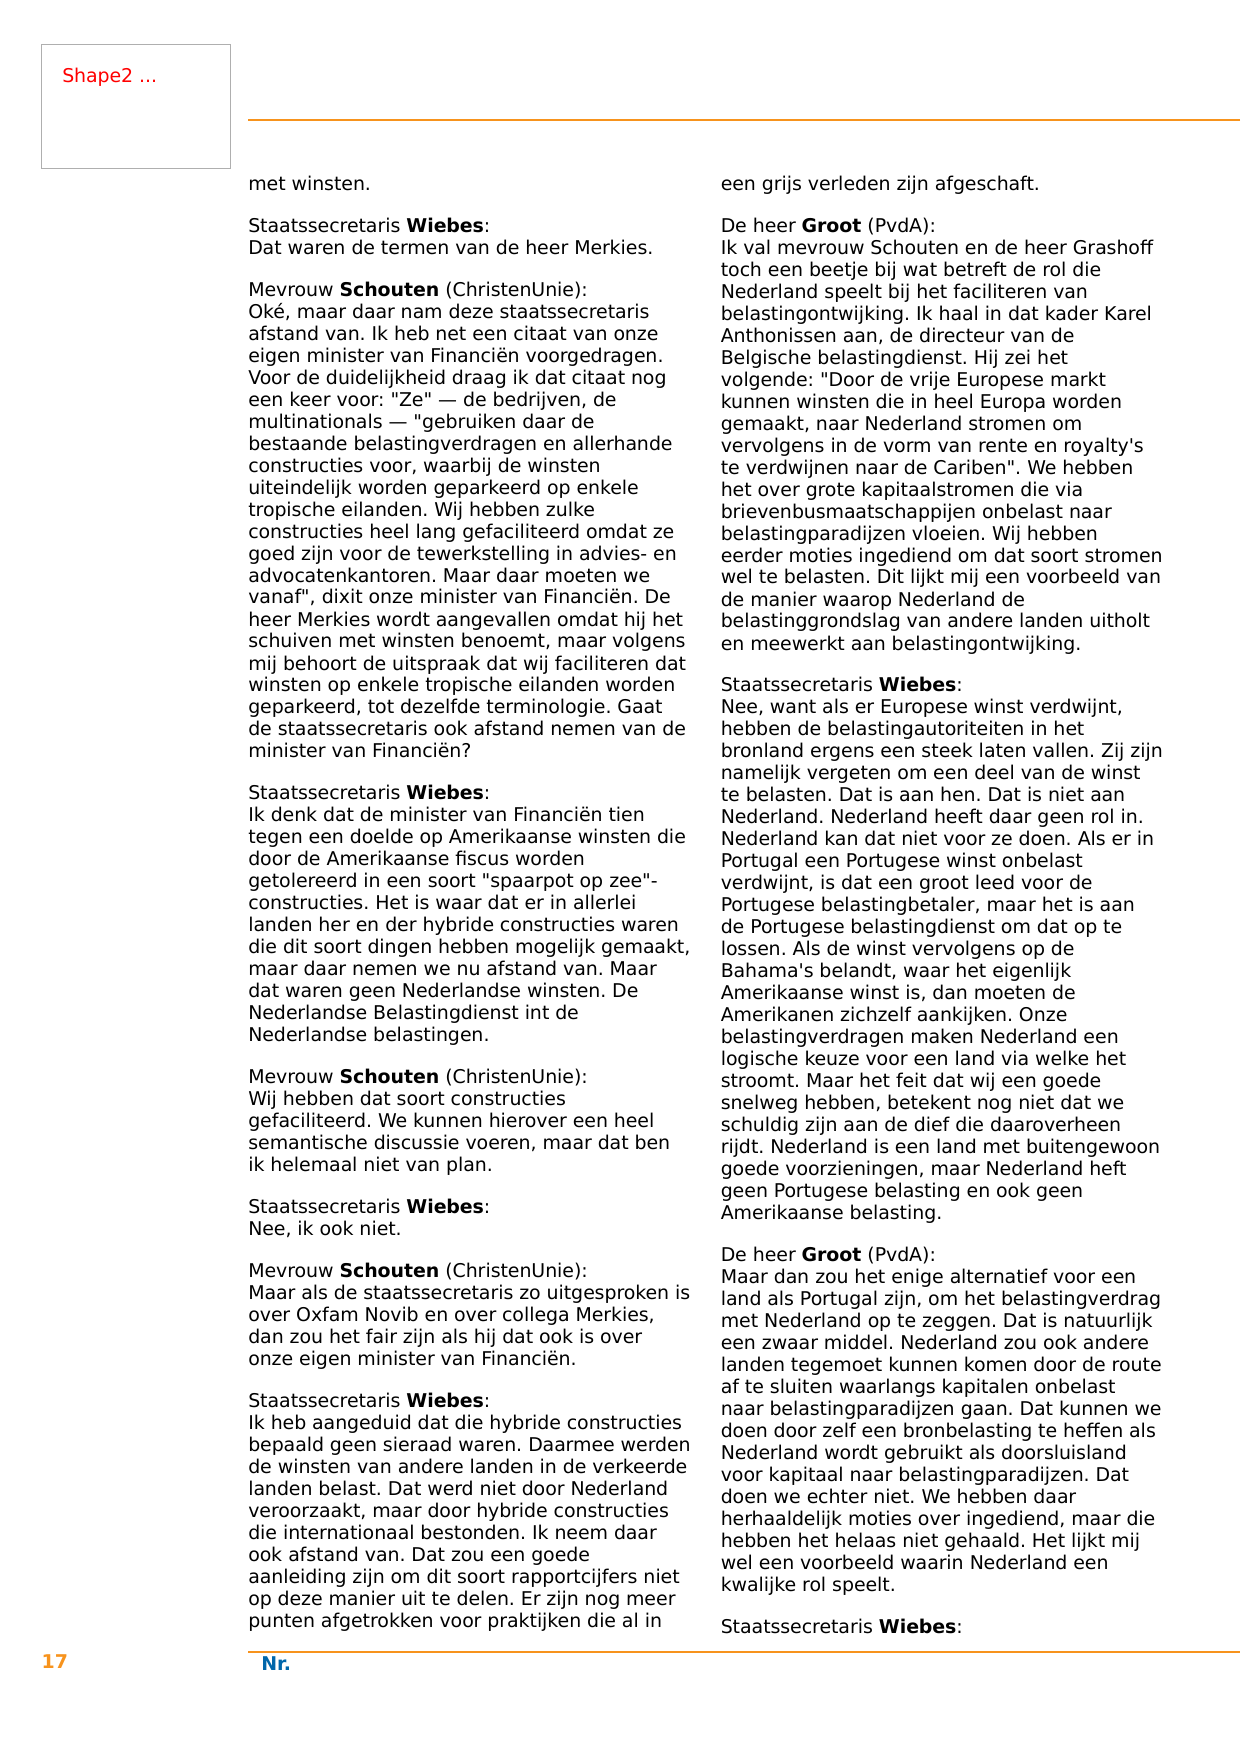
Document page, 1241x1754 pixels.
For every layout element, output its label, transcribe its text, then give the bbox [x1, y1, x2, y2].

text Staatssecretaris Wiebes: [248, 1390, 691, 1412]
text Staatssecretaris Wiebes: [721, 674, 1163, 696]
text met winsten. [248, 173, 691, 195]
text een grijs verleden zijn afgeschaft. [721, 173, 1163, 195]
text Mevrouw Schouten (ChristenUnie): [248, 279, 691, 301]
text De heer Groot (PvdA): [721, 215, 1163, 237]
text Ik heb aangeduid dat die hybride constructies bepaald geen sieraad waren. Daarmee werden de winsten van andere landen in de verkeerde landen belast. Dat werd niet door Nederland veroorzaakt, maar door hybride constructies die internationaal bestonden. Ik neem daar ook afstand van. Dat zou een goede aanleiding zijn om dit soort rapportcijfers niet op deze manier uit te delen. Er zijn nog meer punten afgetrokken voor praktijken die al in [248, 1412, 691, 1632]
text Mevrouw Schouten (ChristenUnie): [248, 1260, 691, 1282]
text De heer Groot (PvdA): [721, 1244, 1163, 1266]
text Wij hebben dat soort constructies gefaciliteerd. We kunnen hierover een heel semantische discussie voeren, maar dat ben ik helemaal niet van plan. [248, 1088, 691, 1176]
text Ik val mevrouw Schouten en de heer Grashoff toch een beetje bij wat betreft de rol die Nederland speelt bij het faciliteren van belastingontwijking. Ik haal in dat kader Karel Anthonissen aan, de directeur van de Belgische belastingdienst. Hij zei het volgende: "Door de vrije Europese markt kunnen winsten die in heel Europa worden gemaakt, naar Nederland stromen om vervolgens in de vorm van rente en royalty's te verdwijnen naar de Cariben". We hebben het over grote kapitaalstromen die via brievenbusmaatschappijen onbelast naar belastingparadijzen vloeien. Wij hebben eerder moties ingediend om dat soort stromen wel te belasten. Dit lijkt mij een voorbeeld van de manier waarop Nederland de belastinggrondslag van andere landen uitholt en meewerkt aan belastingontwijking. [721, 237, 1163, 654]
text Mevrouw Schouten (ChristenUnie): [248, 1066, 691, 1088]
text Ik denk dat de minister van Financiën tien tegen een doelde op Amerikaanse winsten die door de Amerikaanse fiscus worden getolereerd in een soort "spaarpot op zee"-constructies. Het is waar dat er in allerlei landen her en der hybride constructies waren die dit soort dingen hebben mogelijk gemaakt, maar daar nemen we nu afstand van. Maar dat waren geen Nederlandse winsten. De Nederlandse Belastingdienst int de Nederlandse belastingen. [248, 804, 691, 1046]
text Nee, want als er Europese winst verdwijnt, hebben de belastingautoriteiten in het bronland ergens een steek laten vallen. Zij zijn namelijk vergeten om een deel van de winst te belasten. Dat is aan hen. Dat is niet aan Nederland. Nederland heeft daar geen rol in. Nederland kan dat niet voor ze doen. Als er in Portugal een Portugese winst onbelast verdwijnt, is dat een groot leed voor de Portugese belastingbetaler, maar het is aan de Portugese belastingdienst om dat op te lossen. Als de winst vervolgens op de Bahama's belandt, waar het eigenlijk Amerikaanse winst is, dan moeten de Amerikanen zichzelf aankijken. Onze belastingverdragen maken Nederland een logische keuze voor een land via welke het stroomt. Maar het feit dat wij een goede snelweg hebben, betekent nog niet dat we schuldig zijn aan de dief die daaroverheen rijdt. Nederland is een land met buitengewoon goede voorzieningen, maar Nederland heft geen Portugese belasting en ook geen Amerikaanse belasting. [721, 696, 1163, 1224]
text Staatssecretaris Wiebes: [721, 1616, 1163, 1637]
text Nee, ik ook niet. [248, 1218, 691, 1240]
text Maar als de staatssecretaris zo uitgesproken is over Oxfam Novib en over collega Merkies, dan zou het fair zijn als hij dat ook is over onze eigen minister van Financiën. [248, 1282, 691, 1370]
text Staatssecretaris Wiebes: [248, 215, 691, 237]
text Staatssecretaris Wiebes: [248, 782, 691, 804]
text Oké, maar daar nam deze staatssecretaris afstand van. Ik heb net een citaat van onze eigen minister van Financiën voorgedragen. Voor de duidelijkheid draag ik dat citaat nog een keer voor: "Ze" — de bedrijven, de multinationals — "gebruiken daar de bestaande belastingverdragen en allerhande constructies voor, waarbij de winsten uiteindelijk worden geparkeerd op enkele tropische eilanden. Wij hebben zulke constructies heel lang gefaciliteerd omdat ze goed zijn voor de tewerkstelling in advies- en advocatenkantoren. Maar daar moeten we vanaf", dixit onze minister van Financiën. De heer Merkies wordt aangevallen omdat hij het schuiven met winsten benoemt, maar volgens mij behoort de uitspraak dat wij faciliteren dat winsten op enkele tropische eilanden worden geparkeerd, tot dezelfde terminologie. Gaat de staatssecretaris ook afstand nemen van de minister van Financiën? [248, 301, 691, 762]
text Staatssecretaris Wiebes: [248, 1196, 691, 1218]
text Dat waren de termen van de heer Merkies. [248, 237, 691, 259]
text Maar dan zou het enige alternatief voor een land als Portugal zijn, om het belastingverdrag met Nederland op te zeggen. Dat is natuurlijk een zwaar middel. Nederland zou ook andere landen tegemoet kunnen komen door de route af te sluiten waarlangs kapitalen onbelast naar belastingparadijzen gaan. Dat kunnen we doen door zelf een bronbelasting te heffen als Nederland wordt gebruikt als doorsluisland voor kapitaal naar belastingparadijzen. Dat doen we echter niet. We hebben daar herhaaldelijk moties over ingediend, maar die hebben het helaas niet gehaald. Het lijkt mij wel een voorbeeld waarin Nederland een kwalijke rol speelt. [721, 1266, 1163, 1596]
